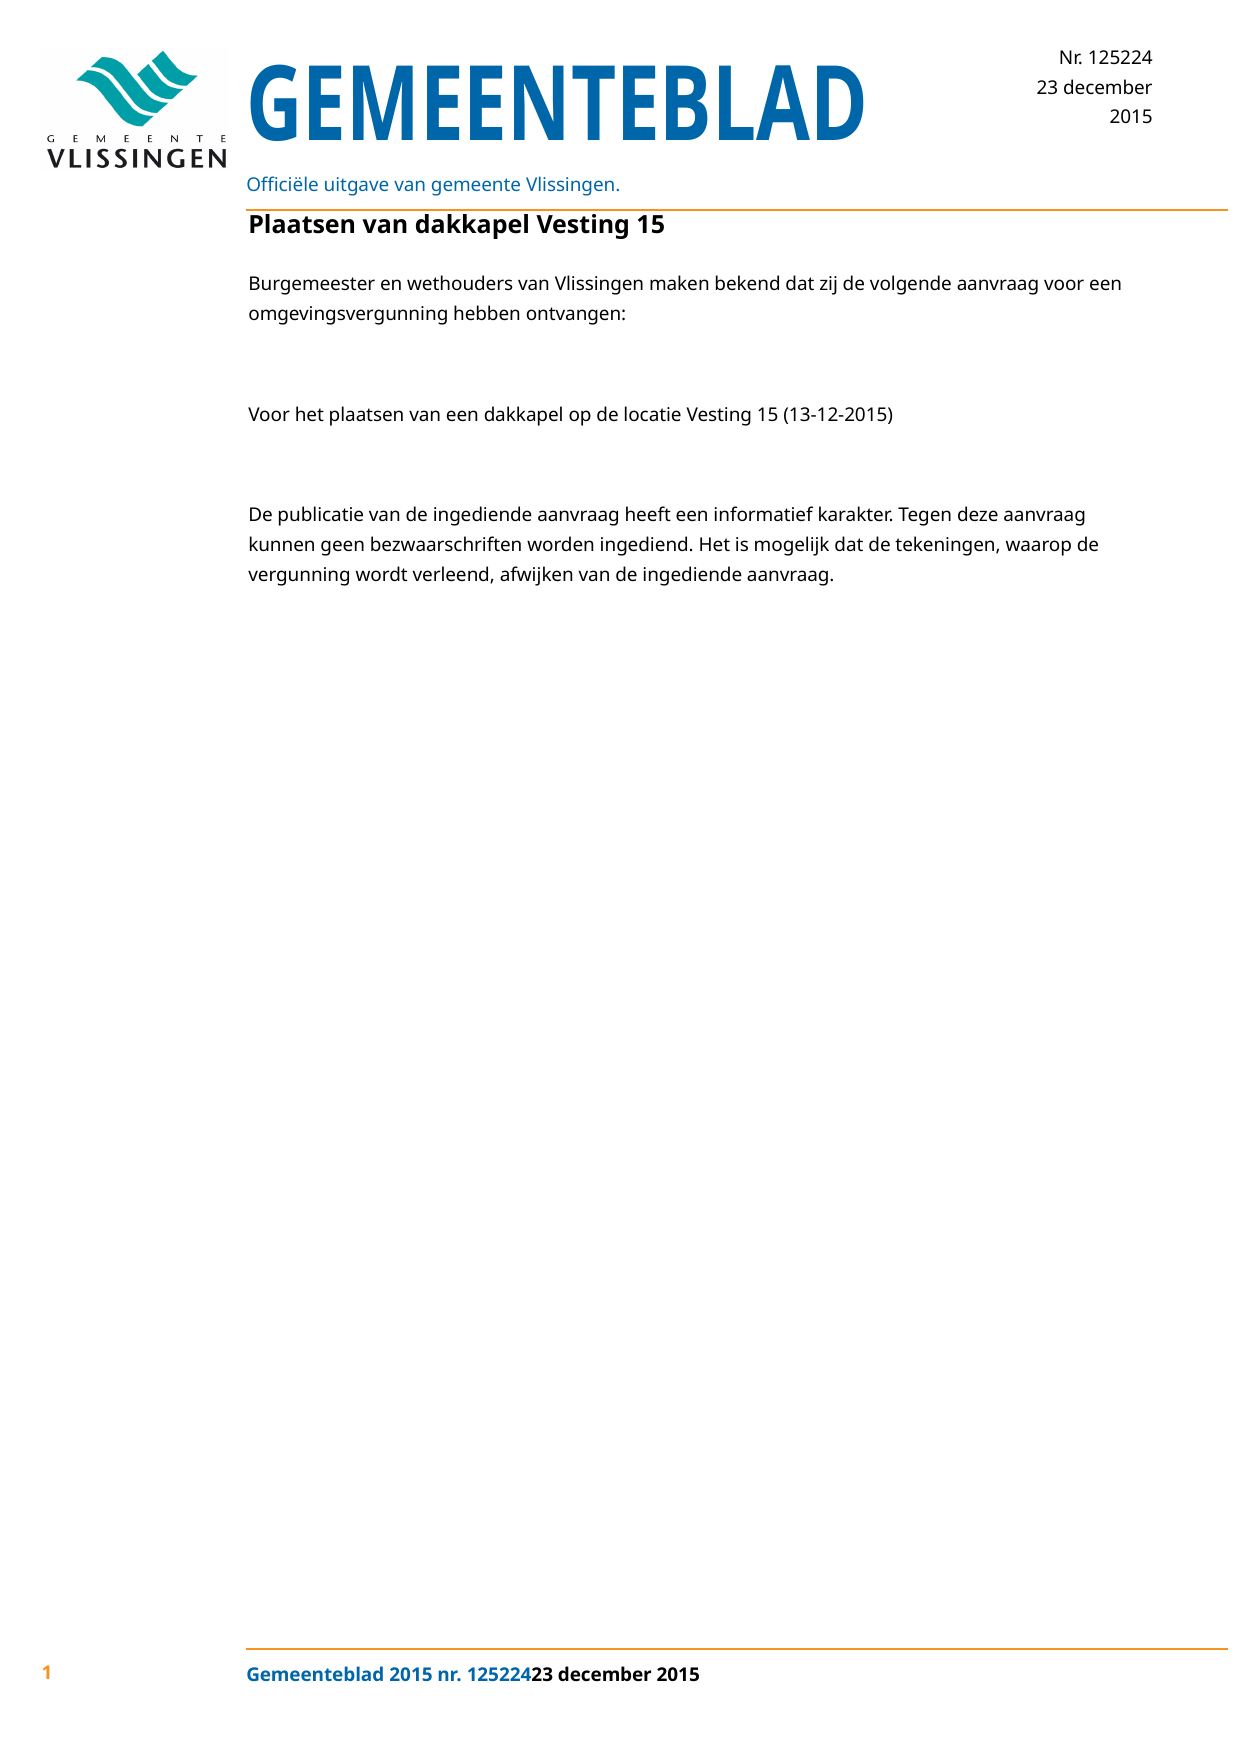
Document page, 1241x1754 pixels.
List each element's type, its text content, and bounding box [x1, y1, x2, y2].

text Plaatsen van dakkapel Vesting 15 [248, 211, 1152, 241]
picture [41, 47, 231, 172]
text De publicatie van de ingediende aanvraag heeft een informatief karakter. Tegen deze aanvraag kunnen geen bezwaarschriften worden ingediend. Het is mogelijk dat de tekeningen, waarop de vergunning wordt verleend, afwijken van de ingediende aanvraag. [248, 502, 1152, 586]
text Burgemeester en wethouders van Vlissingen maken bekend dat zij de volgende aanvraag voor een omgevingsvergunning hebben ontvangen: [248, 270, 1152, 326]
text Voor het plaatsen van een dakkapel op de locatie Vesting 15 (13-12-2015) [248, 401, 1152, 426]
